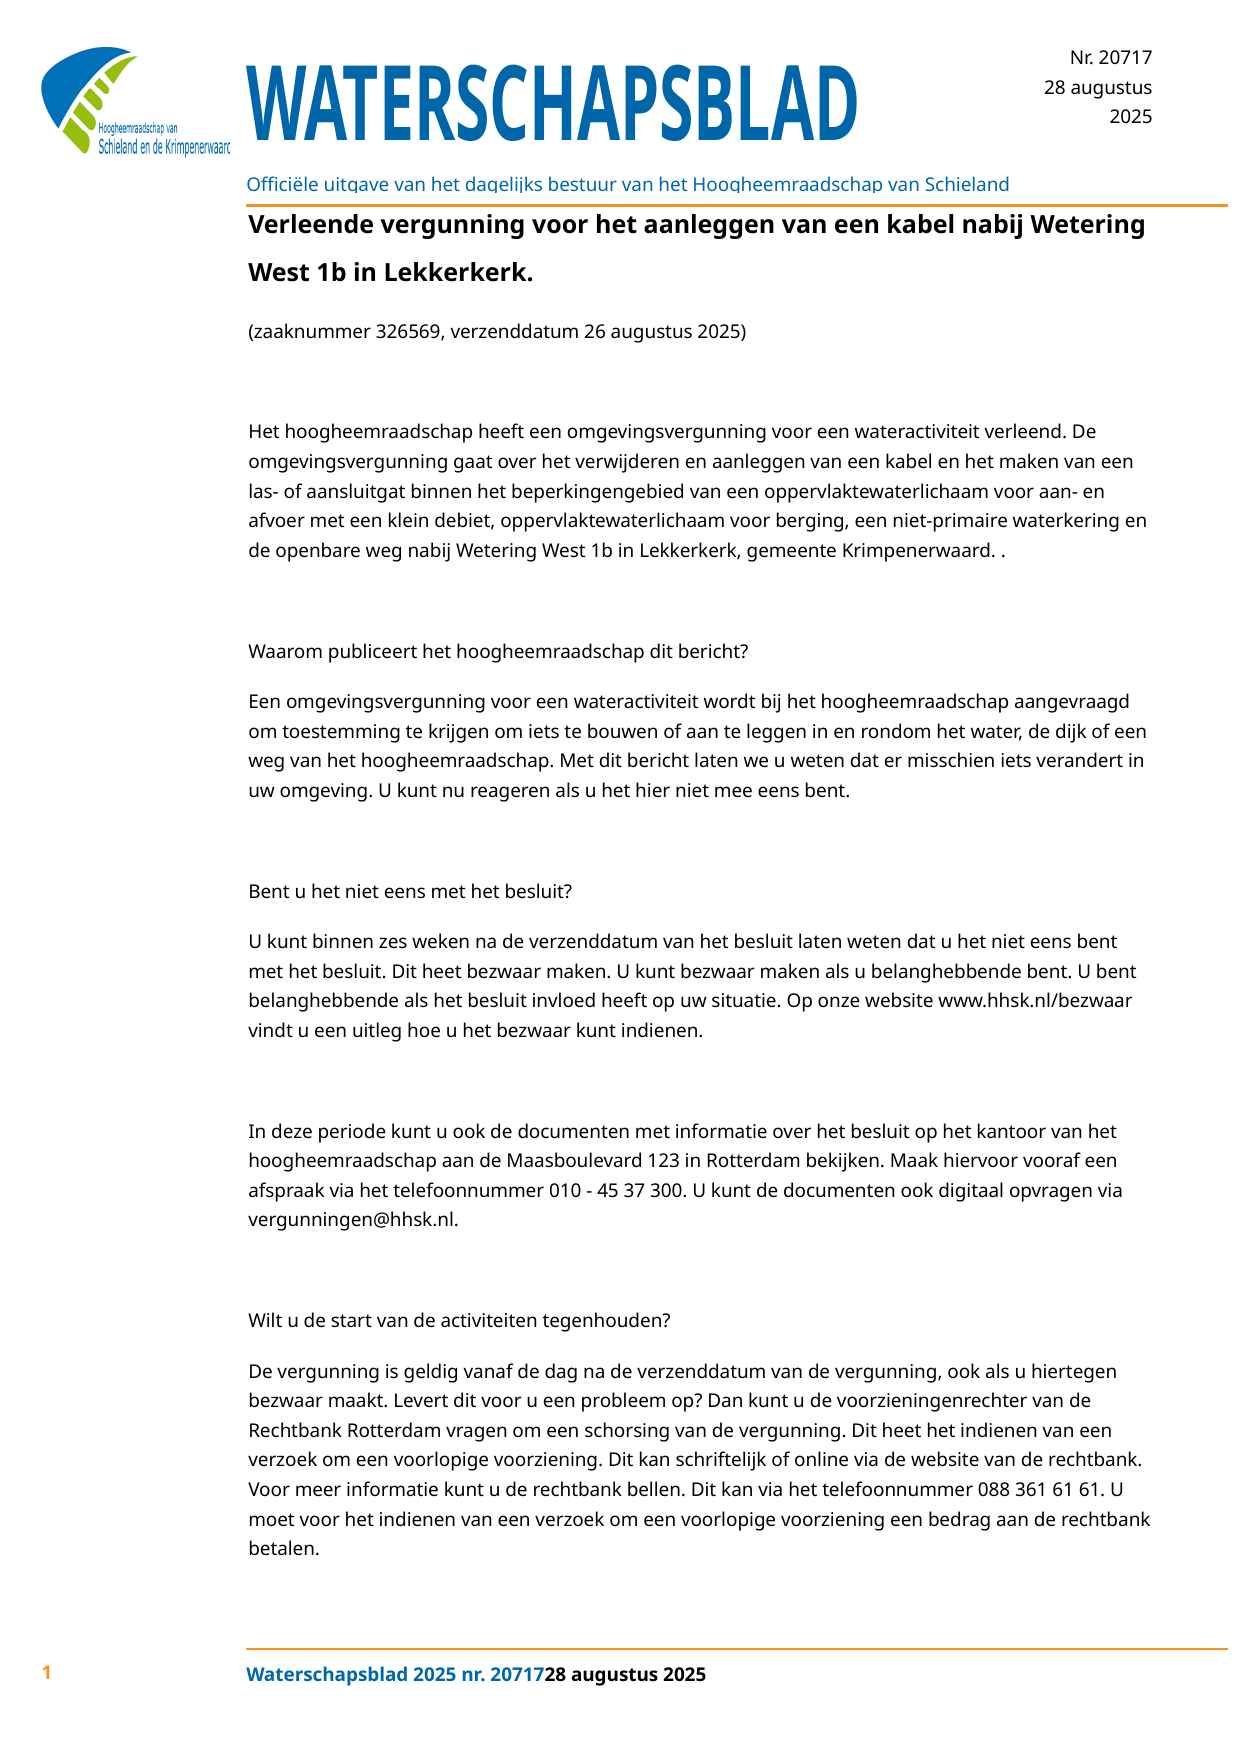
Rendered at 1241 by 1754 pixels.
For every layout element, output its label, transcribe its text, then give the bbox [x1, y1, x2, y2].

text De vergunning is geldig vanaf de dag na de verzenddatum van de vergunning, ook als u hiertegen bezwaar maakt. Levert dit voor u een probleem op? Dan kunt u de voorzieningenrechter van de Rechtbank Rotterdam vragen om een schorsing van de vergunning. Dit heet het indienen van een verzoek om een voorlopige voorziening. Dit kan schriftelijk of online via de website van de rechtbank. Voor meer informatie kunt u de rechtbank bellen. Dit kan via het telefoonnummer 088 361 61 61. U moet voor het indienen van een verzoek om een voorlopige voorziening een bedrag aan de rechtbank betalen. [248, 1358, 1152, 1561]
text Bent u het niet eens met het besluit? [248, 878, 1152, 904]
text Waarom publiceert het hoogheemraadschap dit bericht? [248, 638, 1152, 664]
text Verleende vergunning voor het aanleggen van een kabel nabij Wetering West 1b in Lekkerkerk. [248, 207, 1152, 288]
text Wilt u de start van de activiteiten tegenhouden? [248, 1307, 1152, 1333]
text Het hoogheemraadschap heeft een omgevingsvergunning voor een wateractiviteit verleend. De omgevingsvergunning gaat over het verwijderen en aanleggen van een kabel en het maken van een las- of aansluitgat binnen het beperkingengebied van een oppervlaktewaterlichaam voor aan- en afvoer met een klein debiet, oppervlaktewaterlichaam voor berging, een niet-primaire waterkering en de openbare weg nabij Wetering West 1b in Lekkerkerk, gemeente Krimpenerwaard. . [248, 419, 1152, 563]
text In deze periode kunt u ook de documenten met informatie over het besluit op het kantoor van het hoogheemraadschap aan de Maasboulevard 123 in Rotterdam bekijken. Maak hiervoor vooraf een afspraak via het telefoonnummer 010 - 45 37 300. U kunt de documenten ook digitaal opvragen via vergunningen@hhsk.nl. [248, 1118, 1152, 1232]
text Een omgevingsvergunning voor een wateractiviteit wordt bij het hoogheemraadschap aangevraagd om toestemming te krijgen om iets te bouwen of aan te leggen in en rondom het water, de dijk of een weg van het hoogheemraadschap. Met dit bericht laten we u weten dat er misschien iets verandert in uw omgeving. U kunt nu reageren als u het hier niet mee eens bent. [248, 688, 1152, 803]
picture [41, 47, 231, 172]
text U kunt binnen zes weken na de verzenddatum van het besluit laten weten dat u het niet eens bent met het besluit. Dit heet bezwaar maken. U kunt bezwaar maken als u belanghebbende bent. U bent belanghebbende als het besluit invloed heeft op uw situatie. Op onze website www.hhsk.nl/bezwaar vindt u een uitleg hoe u het bezwaar kunt indienen. [248, 928, 1152, 1043]
text (zaaknummer 326569, verzenddatum 26 augustus 2025) [248, 318, 1152, 344]
